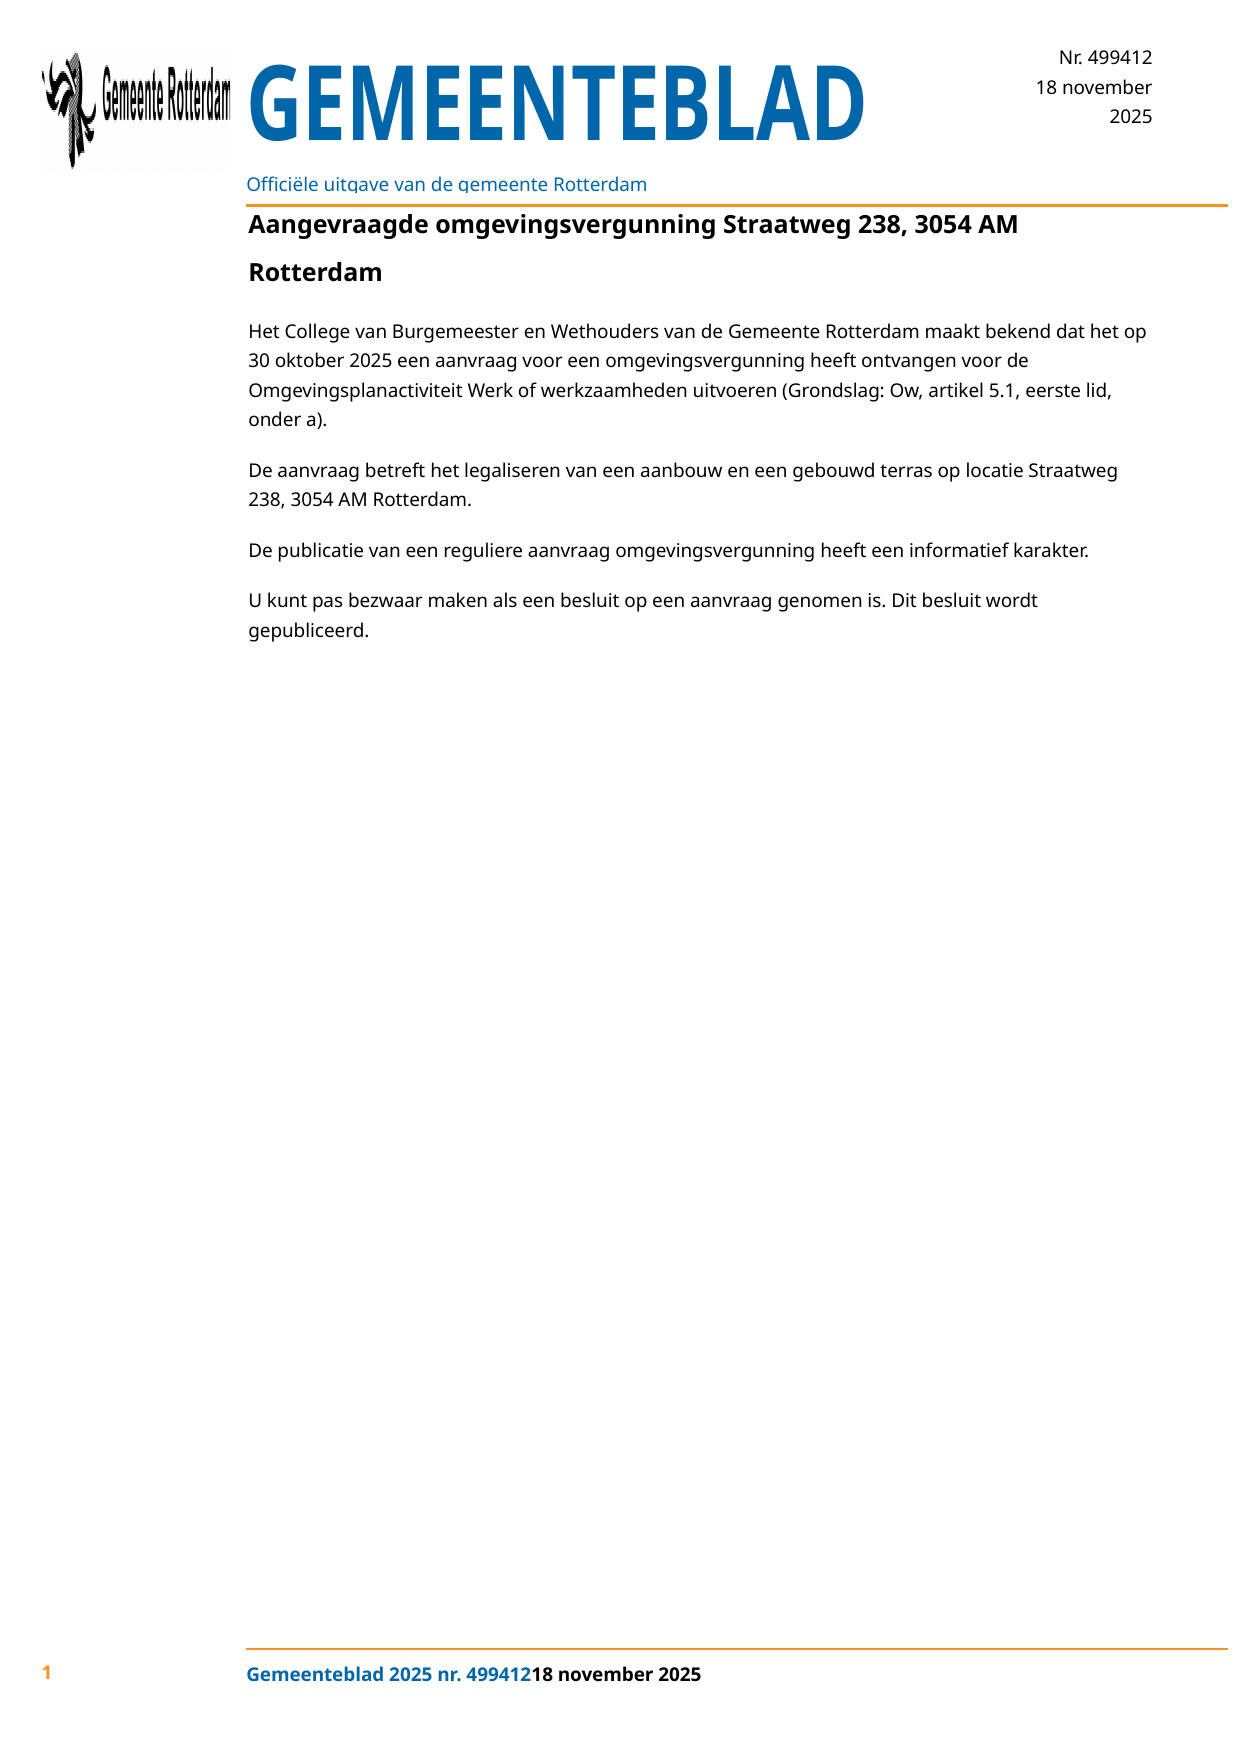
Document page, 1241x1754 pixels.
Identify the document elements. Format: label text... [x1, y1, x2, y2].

text Aangevraagde omgevingsvergunning Straatweg 238, 3054 AM Rotterdam [248, 207, 1152, 288]
picture [41, 47, 231, 172]
text De aanvraag betreft het legaliseren van een aanbouw en een gebouwd terras op locatie Straatweg 238, 3054 AM Rotterdam. [248, 457, 1152, 512]
text De publicatie van een reguliere aanvraag omgevingsvergunning heeft een informatief karakter. [248, 537, 1152, 563]
text U kunt pas bezwaar maken als een besluit op een aanvraag genomen is. Dit besluit wordt gepubliceerd. [248, 587, 1152, 643]
text Het College van Burgemeester en Wethouders van de Gemeente Rotterdam maakt bekend dat het op 30 oktober 2025 een aanvraag voor een omgevingsvergunning heeft ontvangen voor de Omgevingsplanactiviteit Werk of werkzaamheden uitvoeren (Grondslag: Ow, artikel 5.1, eerste lid, onder a). [248, 318, 1152, 432]
